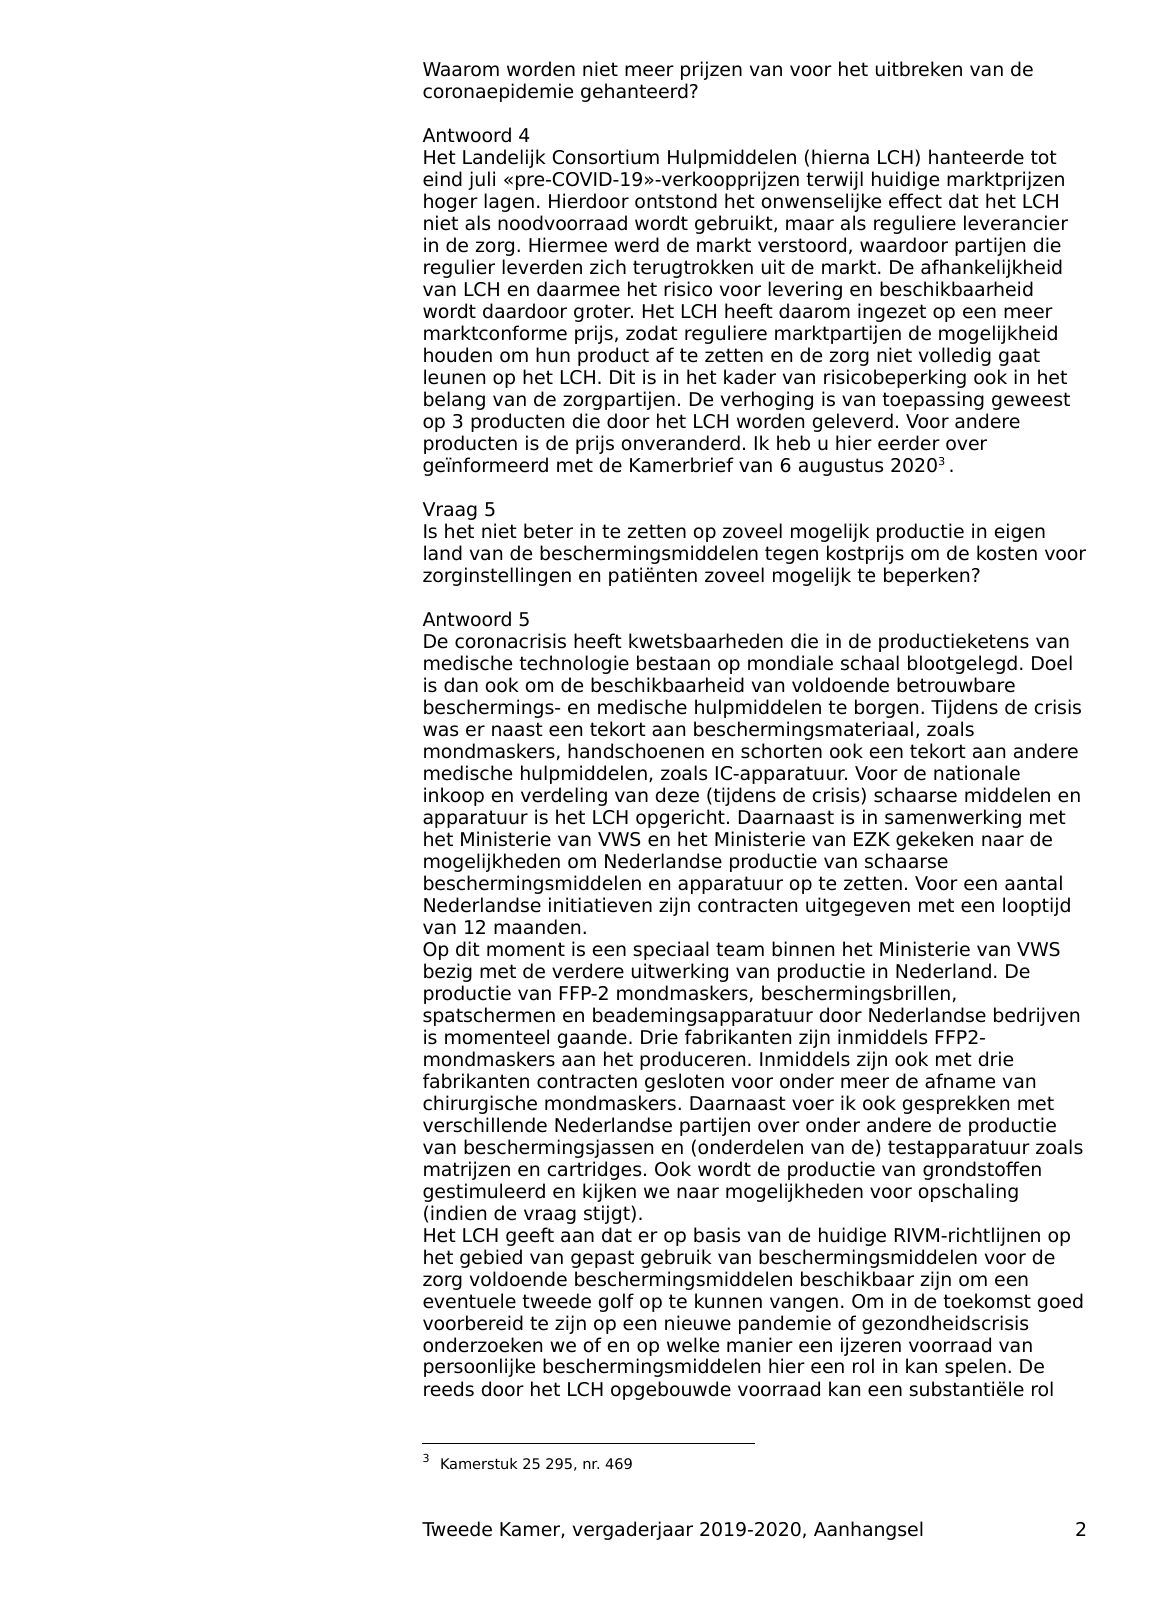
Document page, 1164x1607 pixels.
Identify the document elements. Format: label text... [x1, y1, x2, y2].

text Antwoord 4 [422, 125, 1087, 147]
text De coronacrisis heeft kwetsbaarheden die in de productieketens van medische technologie bestaan op mondiale schaal blootgelegd. Doel is dan ook om de beschikbaarheid van voldoende betrouwbare beschermings- en medische hulpmiddelen te borgen. Tijdens de crisis was er naast een tekort aan beschermingsmateriaal, zoals mondmaskers, handschoenen en schorten ook een tekort aan andere medische hulpmiddelen, zoals IC-apparatuur. Voor de nationale inkoop en verdeling van deze (tijdens de crisis) schaarse middelen en apparatuur is het LCH opgericht. Daarnaast is in samenwerking met het Ministerie van VWS en het Ministerie van EZK gekeken naar de mogelijkheden om Nederlandse productie van schaarse beschermingsmiddelen en apparatuur op te zetten. Voor een aantal Nederlandse initiatieven zijn contracten uitgegeven met een looptijd van 12 maanden. [422, 631, 1087, 939]
text Kamerstuk 25 295, nr. 469 [422, 1452, 1087, 1474]
text Op dit moment is een speciaal team binnen het Ministerie van VWS bezig met de verdere uitwerking van productie in Nederland. De productie van FFP-2 mondmaskers, beschermingsbrillen, spatschermen en beademingsapparatuur door Nederlandse bedrijven is momenteel gaande. Drie fabrikanten zijn inmiddels FFP2-mondmaskers aan het produceren. Inmiddels zijn ook met drie fabrikanten contracten gesloten voor onder meer de afname van chirurgische mondmaskers. Daarnaast voer ik ook gesprekken met verschillende Nederlandse partijen over onder andere de productie van beschermingsjassen en (onderdelen van de) testapparatuur zoals matrijzen en cartridges. Ook wordt de productie van grondstoffen gestimuleerd en kijken we naar mogelijkheden voor opschaling (indien de vraag stijgt). [422, 939, 1087, 1224]
text Vraag 5 [422, 499, 1087, 521]
text Is het niet beter in te zetten op zoveel mogelijk productie in eigen land van de beschermingsmiddelen tegen kostprijs om de kosten voor zorginstellingen en patiënten zoveel mogelijk te beperken? [422, 521, 1087, 587]
text Waarom worden niet meer prijzen van voor het uitbreken van de coronaepidemie gehanteerd? [422, 59, 1087, 103]
text Het LCH geeft aan dat er op basis van de huidige RIVM-richtlijnen op het gebied van gepast gebruik van beschermingsmiddelen voor de zorg voldoende beschermingsmiddelen beschikbaar zijn om een eventuele tweede golf op te kunnen vangen. Om in de toekomst goed voorbereid te zijn op een nieuwe pandemie of gezondheidscrisis onderzoeken we of en op welke manier een ijzeren voorraad van persoonlijke beschermingsmiddelen hier een rol in kan spelen. De reeds door het LCH opgebouwde voorraad kan een substantiële rol [422, 1224, 1087, 1400]
text Antwoord 5 [422, 609, 1087, 631]
text Het Landelijk Consortium Hulpmiddelen (hierna LCH) hanteerde tot eind juli «pre-COVID-19»-verkoopprijzen terwijl huidige marktprijzen hoger lagen. Hierdoor ontstond het onwenselijke effect dat het LCH niet als noodvoorraad wordt gebruikt, maar als reguliere leverancier in de zorg. Hiermee werd de markt verstoord, waardoor partijen die regulier leverden zich terugtrokken uit de markt. De afhankelijkheid van LCH en daarmee het risico voor levering en beschikbaarheid wordt daardoor groter. Het LCH heeft daarom ingezet op een meer marktconforme prijs, zodat reguliere marktpartijen de mogelijkheid houden om hun product af te zetten en de zorg niet volledig gaat leunen op het LCH. Dit is in het kader van risicobeperking ook in het belang van de zorgpartijen. De verhoging is van toepassing geweest op 3 producten die door het LCH worden geleverd. Voor andere producten is de prijs onveranderd. Ik heb u hier eerder over geïnformeerd met de Kamerbrief van 6 augustus 2020. [422, 147, 1087, 477]
